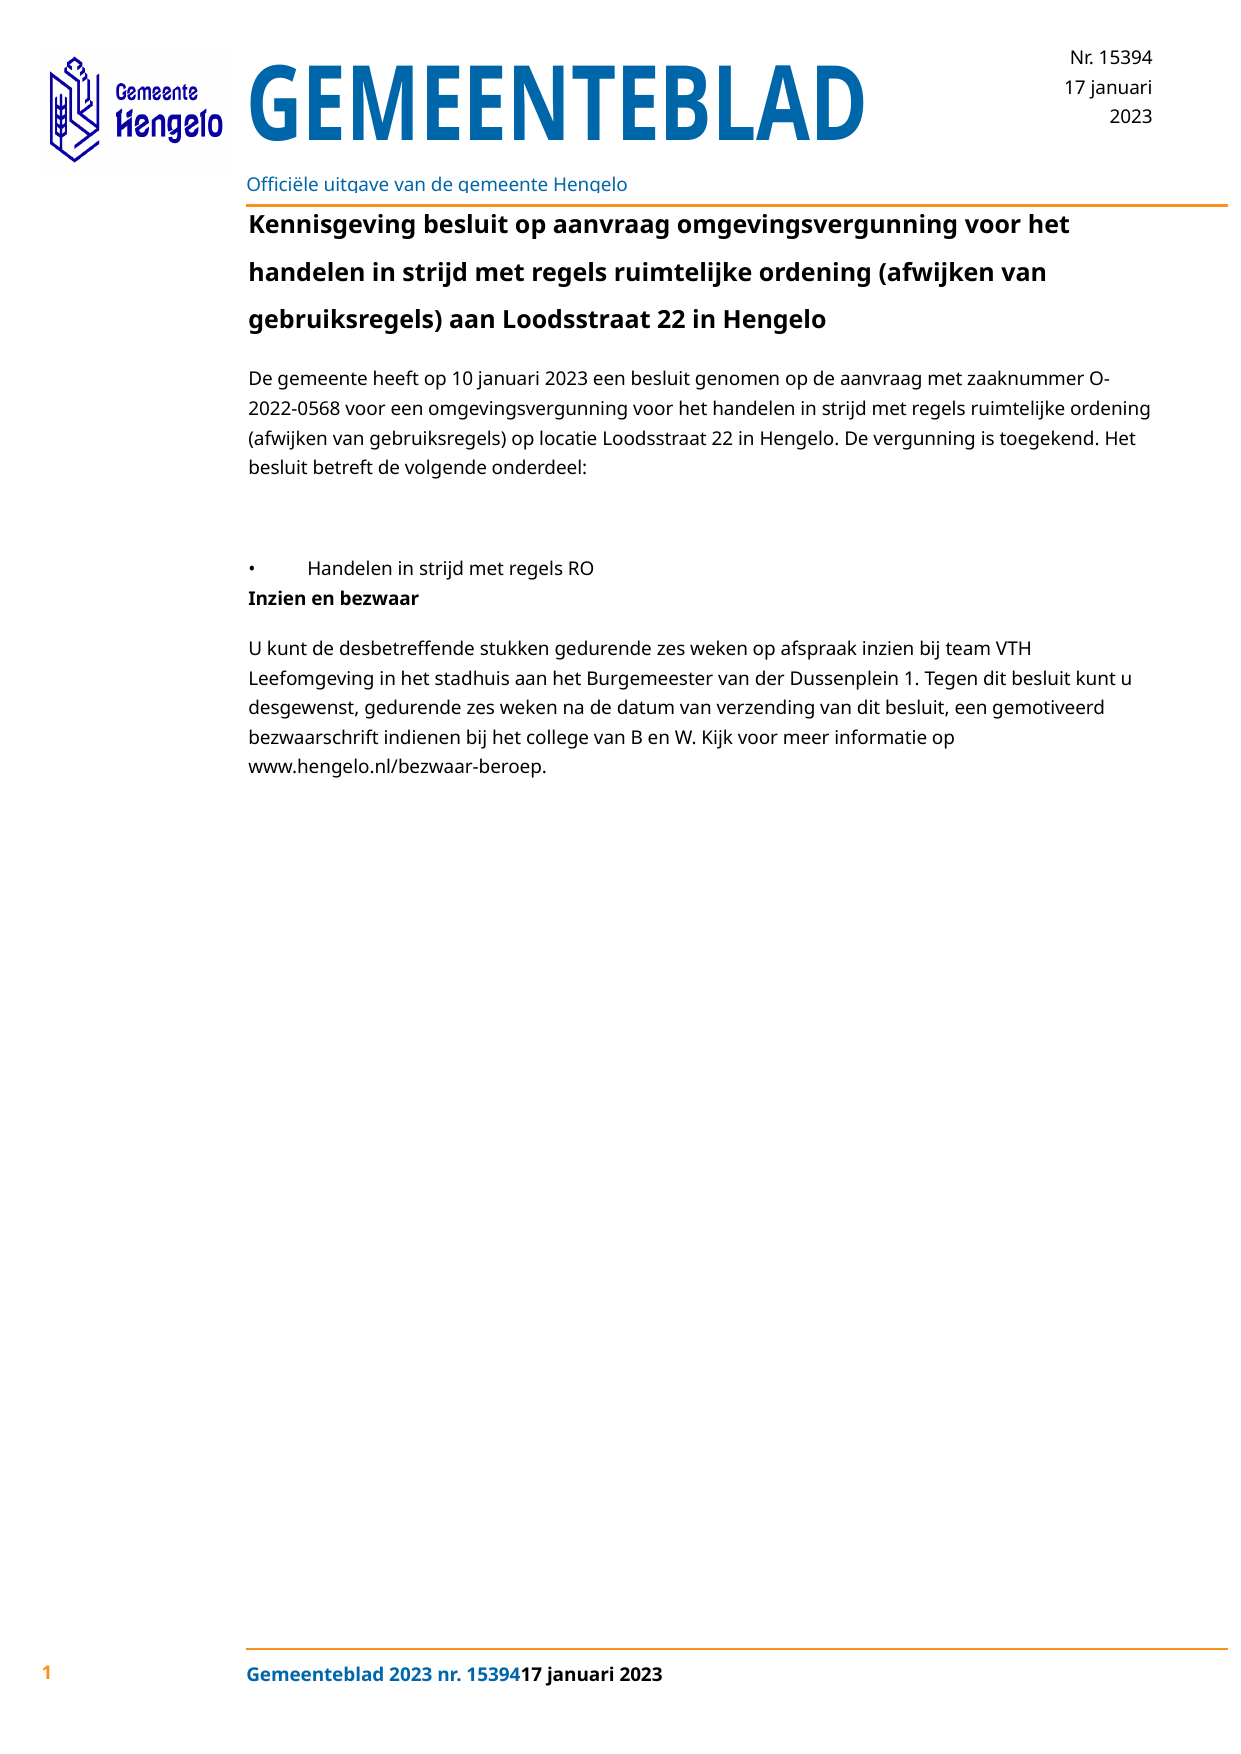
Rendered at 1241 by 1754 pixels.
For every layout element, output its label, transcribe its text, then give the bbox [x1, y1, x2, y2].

picture [41, 47, 231, 172]
list Handelen in strijd met regels RO [248, 555, 1152, 581]
text Inzien en bezwaar [248, 585, 1152, 610]
text De gemeente heeft op 10 januari 2023 een besluit genomen op de aanvraag met zaaknummer O-2022-0568 voor een omgevingsvergunning voor het handelen in strijd met regels ruimtelijke ordening (afwijken van gebruiksregels) op locatie Loodsstraat 22 in Hengelo. De vergunning is toegekend. Het besluit betreft de volgende onderdeel: [248, 366, 1152, 480]
text Kennisgeving besluit op aanvraag omgevingsvergunning voor het handelen in strijd met regels ruimtelijke ordening (afwijken van gebruiksregels) aan Loodsstraat 22 in Hengelo [248, 207, 1152, 336]
text U kunt de desbetreffende stukken gedurende zes weken op afspraak inzien bij team VTH Leefomgeving in het stadhuis aan het Burgemeester van der Dussenplein 1. Tegen dit besluit kunt u desgewenst, gedurende zes weken na de datum van verzending van dit besluit, een gemotiveerd bezwaarschrift indienen bij het college van B en W. Kijk voor meer informatie op www.hengelo.nl/bezwaar-beroep. [248, 635, 1152, 779]
